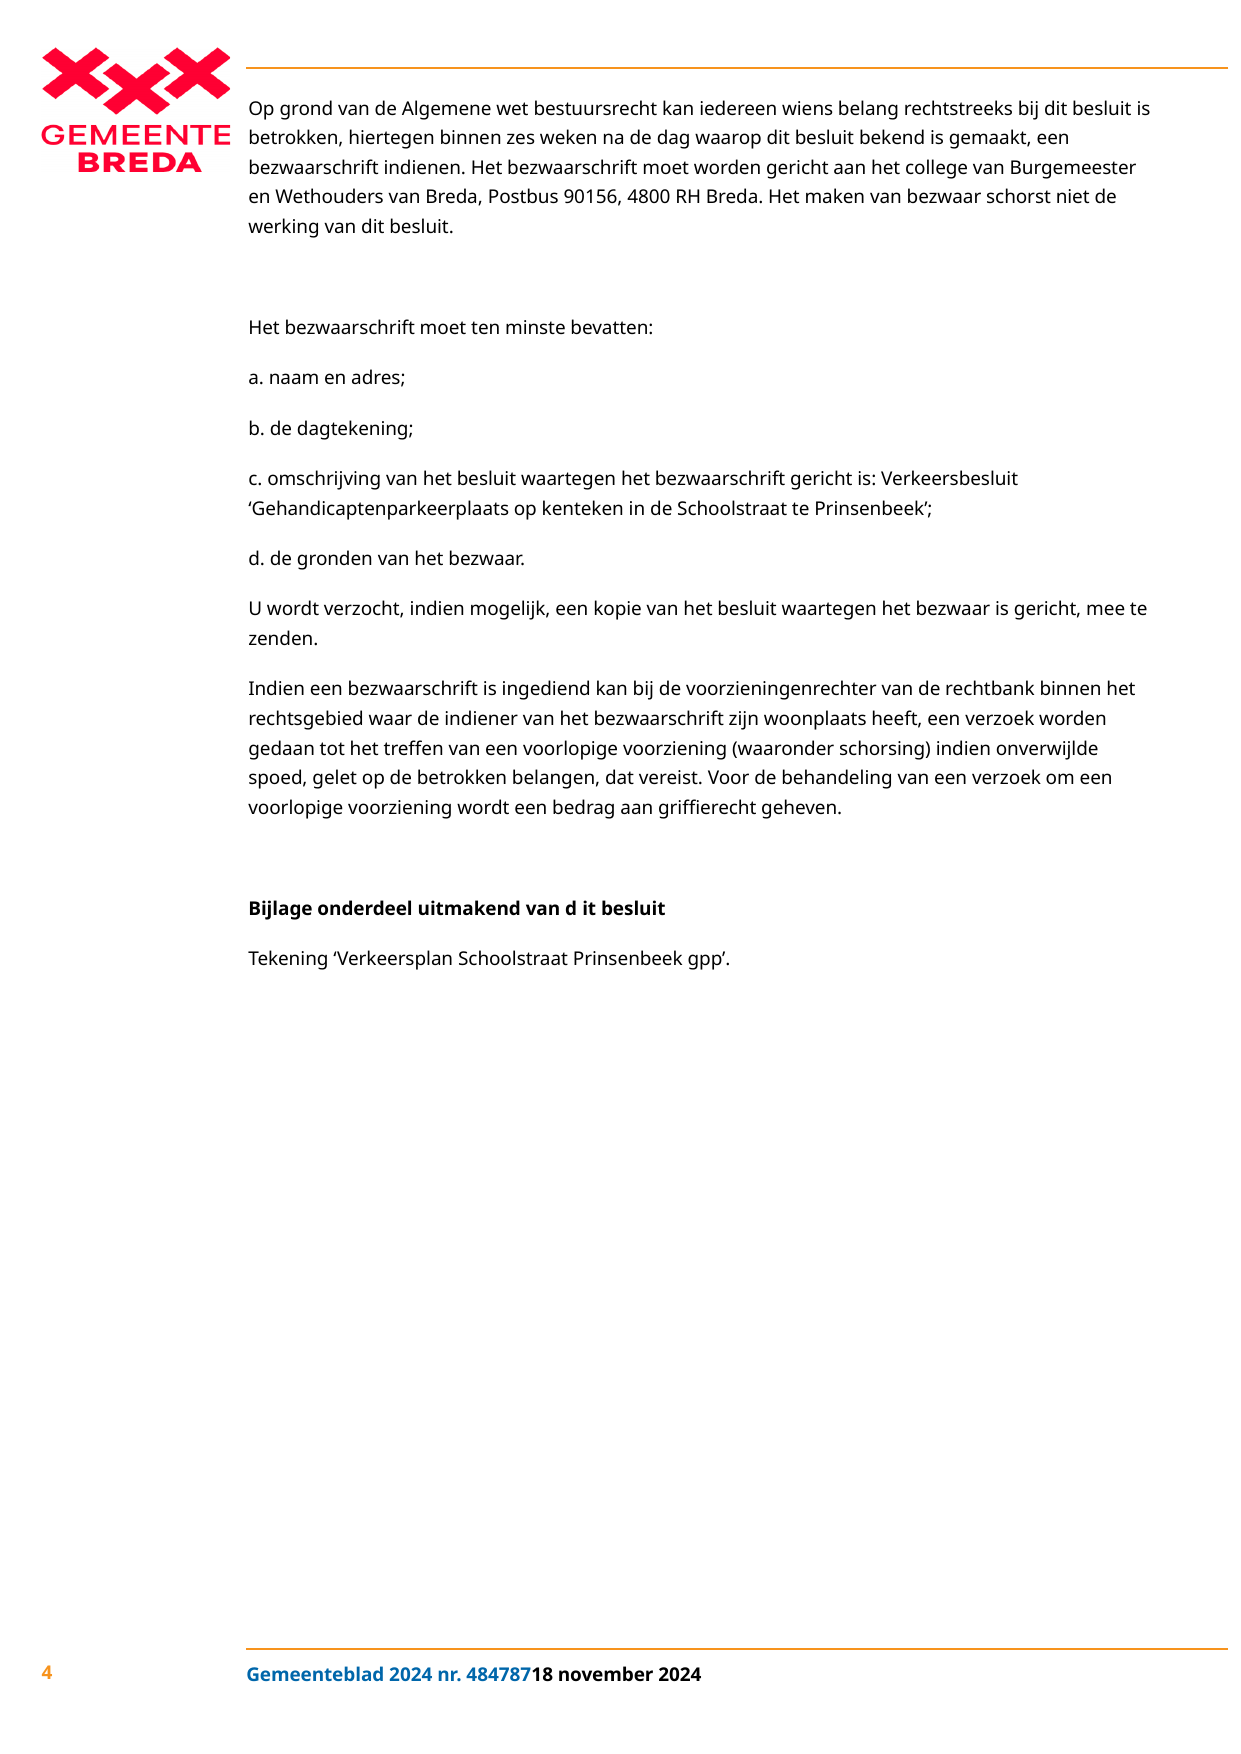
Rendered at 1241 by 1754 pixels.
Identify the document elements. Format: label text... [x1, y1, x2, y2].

text U wordt verzocht, indien mogelijk, een kopie van het besluit waartegen het bezwaar is gericht, mee te zenden. [248, 596, 1152, 651]
text Bijlage onderdeel uitmakend van d it besluit [248, 895, 1152, 921]
text c. omschrijving van het besluit waartegen het bezwaarschrift gericht is: Verkeersbesluit ‘Gehandicaptenparkeerplaats op kenteken in de Schoolstraat te Prinsenbeek’; [248, 465, 1152, 521]
text Op grond van de Algemene wet bestuursrecht kan iedereen wiens belang rechtstreeks bij dit besluit is betrokken, hiertegen binnen zes weken na de dag waarop dit besluit bekend is gemaakt, een bezwaarschrift indienen. Het bezwaarschrift moet worden gericht aan het college van Burgemeester en Wethouders van Breda, Postbus 90156, 4800 RH Breda. Het maken van bezwaar schorst niet de werking van dit besluit. [248, 95, 1152, 239]
text d. de gronden van het bezwaar. [248, 545, 1152, 571]
text Tekening ‘Verkeersplan Schoolstraat Prinsenbeek gpp’. [248, 945, 1152, 971]
text b. de dagtekening; [248, 415, 1152, 441]
text Het bezwaarschrift moet ten minste bevatten: [248, 314, 1152, 340]
text a. naam en adres; [248, 364, 1152, 390]
text Indien een bezwaarschrift is ingediend kan bij de voorzieningenrechter van de rechtbank binnen het rechtsgebied waar de indiener van het bezwaarschrift zijn woonplaats heeft, een verzoek worden gedaan tot het treffen van een voorlopige voorziening (waaronder schorsing) indien onverwijlde spoed, gelet op de betrokken belangen, dat vereist. Voor de behandeling van een verzoek om een voorlopige voorziening wordt een bedrag aan griffierecht geheven. [248, 676, 1152, 820]
picture [41, 47, 231, 172]
